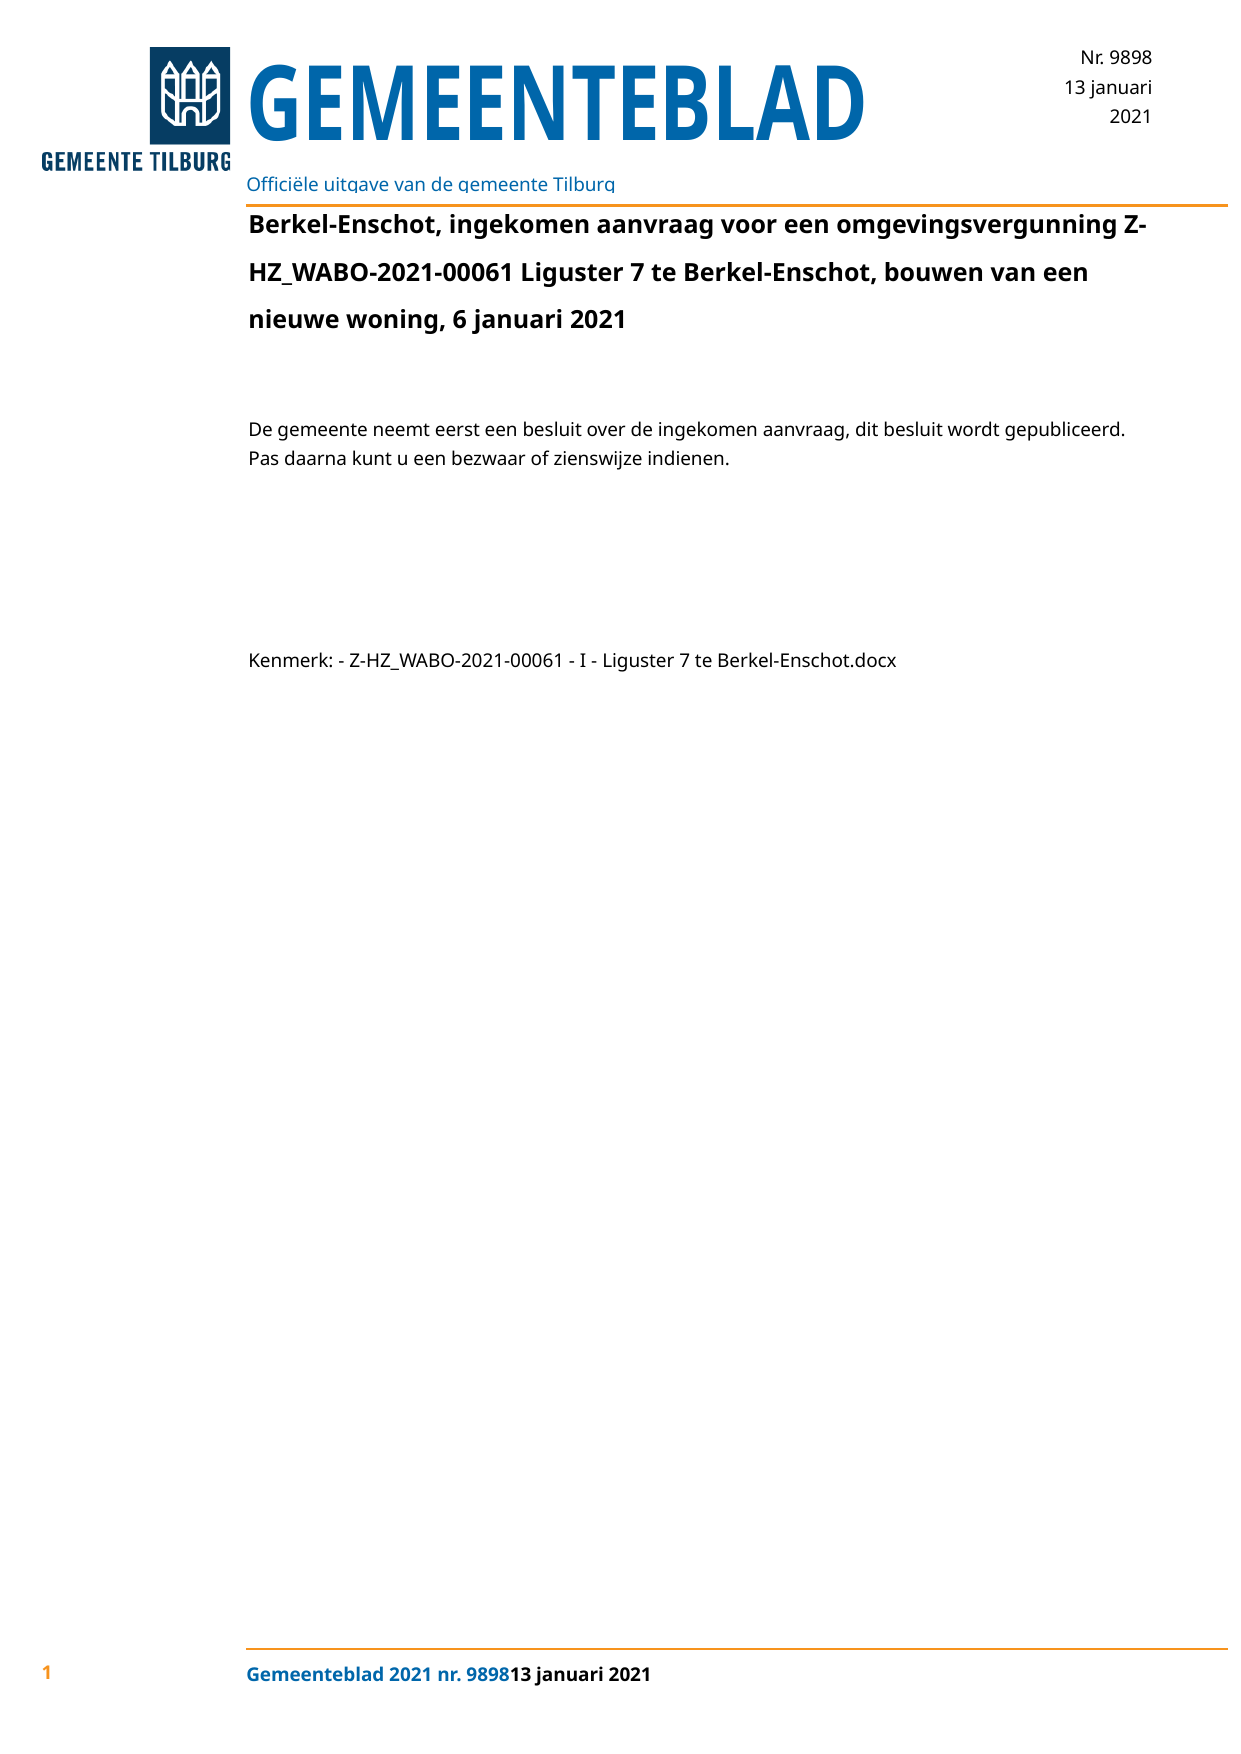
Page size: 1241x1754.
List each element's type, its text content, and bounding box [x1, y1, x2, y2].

text De gemeente neemt eerst een besluit over de ingekomen aanvraag, dit besluit wordt gepubliceerd. Pas daarna kunt u een bezwaar of zienswijze indienen. [248, 416, 1152, 471]
picture [41, 47, 231, 172]
text Kenmerk: - Z-HZ_WABO-2021-00061 - I - Liguster 7 te Berkel-Enschot.docx [248, 647, 1152, 673]
text Berkel-Enschot, ingekomen aanvraag voor een omgevingsvergunning Z-HZ_WABO-2021-00061 Liguster 7 te Berkel-Enschot, bouwen van een nieuwe woning, 6 januari 2021 [248, 207, 1152, 336]
